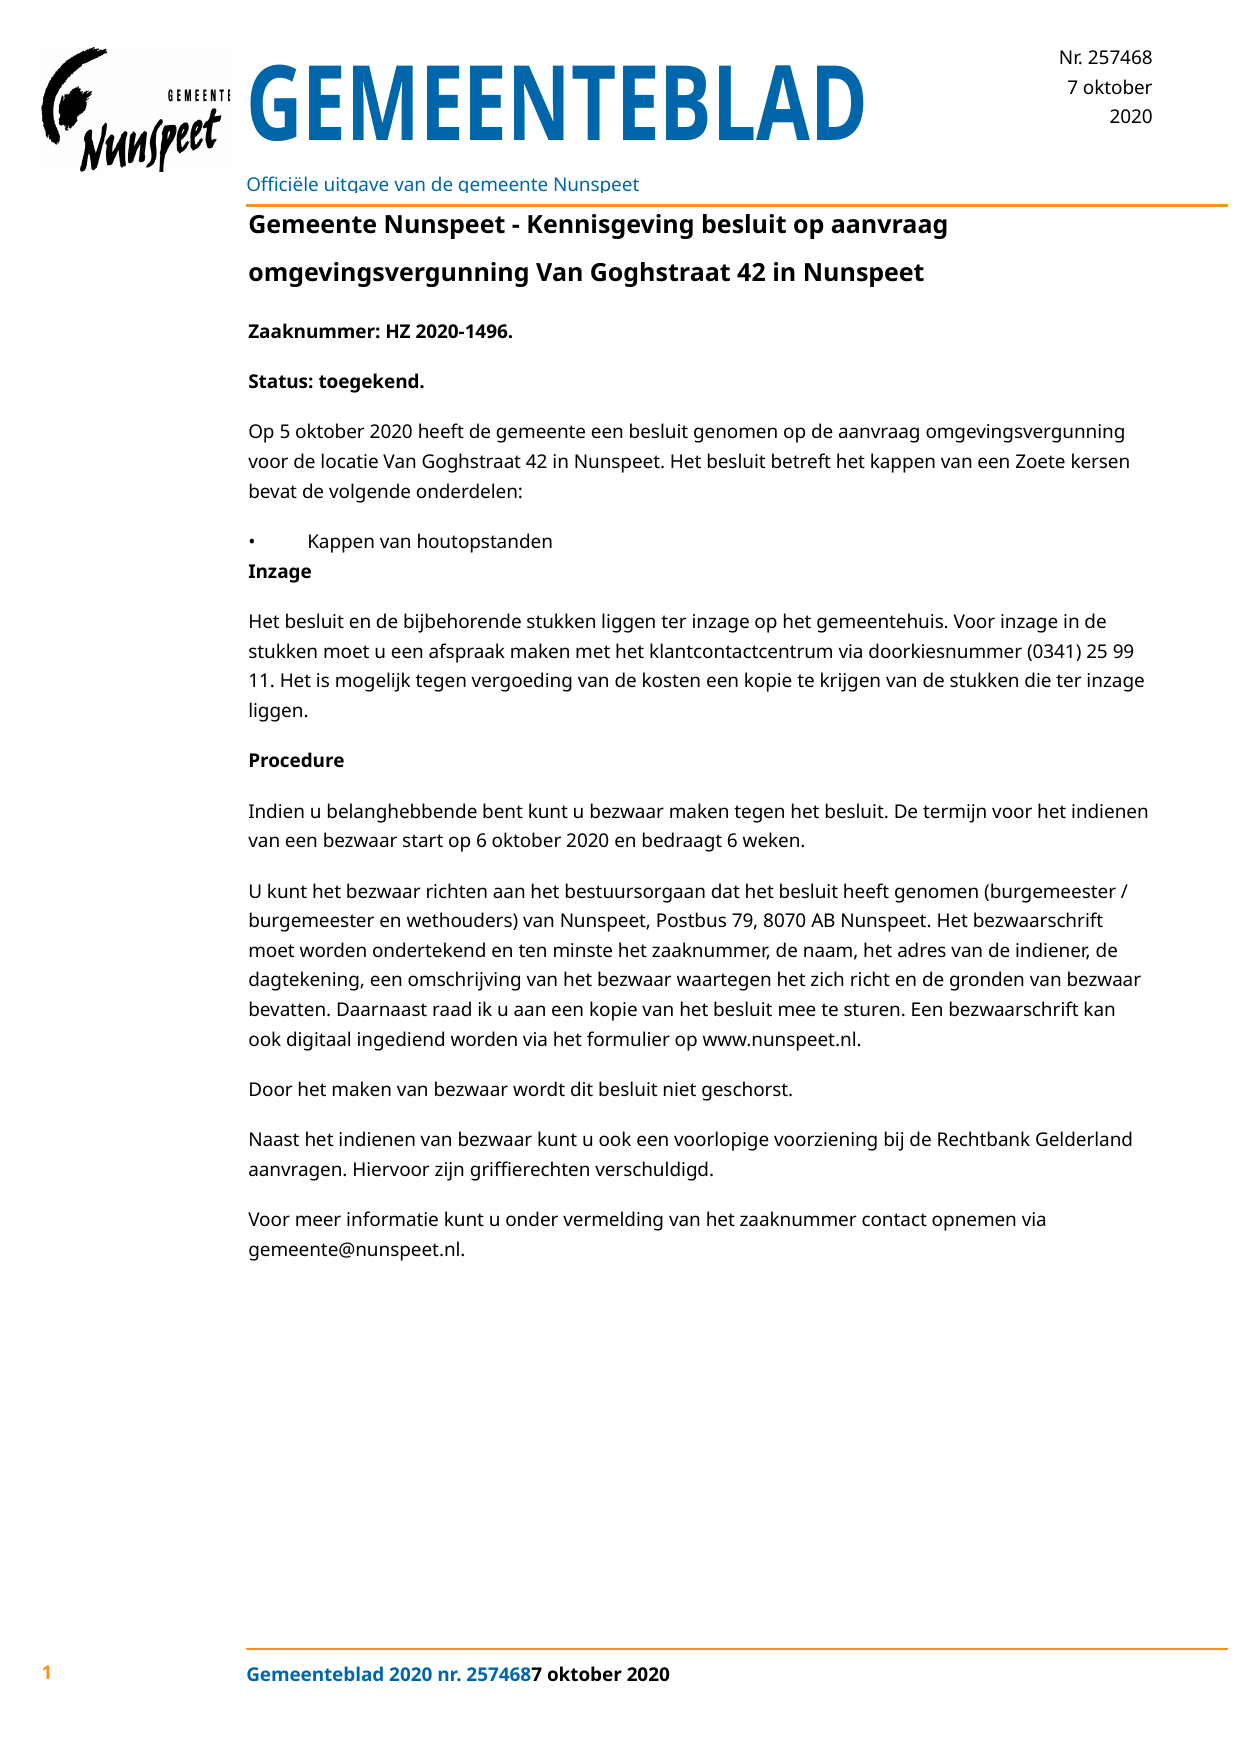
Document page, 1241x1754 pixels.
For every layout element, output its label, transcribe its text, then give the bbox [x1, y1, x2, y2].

text Door het maken van bezwaar wordt dit besluit niet geschorst. [248, 1076, 1152, 1102]
text Status: toegekend. [248, 368, 1152, 394]
text Naast het indienen van bezwaar kunt u ook een voorlopige voorziening bij de Rechtbank Gelderland aanvragen. Hiervoor zijn griffierechten verschuldigd. [248, 1127, 1152, 1182]
text U kunt het bezwaar richten aan het bestuursorgaan dat het besluit heeft genomen (burgemeester / burgemeester en wethouders) van Nunspeet, Postbus 79, 8070 AB Nunspeet. Het bezwaarschrift moet worden ondertekend en ten minste het zaaknummer, de naam, het adres van de indiener, de dagtekening, een omschrijving van het bezwaar waartegen het zich richt en de gronden van bezwaar bevatten. Daarnaast raad ik u aan een kopie van het besluit mee te sturen. Een bezwaarschrift kan ook digitaal ingediend worden via het formulier op www.nunspeet.nl. [248, 878, 1152, 1052]
picture [41, 47, 231, 172]
list Kappen van houtopstanden [248, 528, 1152, 554]
text Voor meer informatie kunt u onder vermelding van het zaaknummer contact opnemen via gemeente@nunspeet.nl. [248, 1207, 1152, 1262]
text Inzage [248, 558, 1152, 584]
text Het besluit en de bijbehorende stukken liggen ter inzage op het gemeentehuis. Voor inzage in de stukken moet u een afspraak maken met het klantcontactcentrum via doorkiesnummer (0341) 25 99 11. Het is mogelijk tegen vergoeding van de kosten een kopie te krijgen van de stukken die ter inzage liggen. [248, 608, 1152, 723]
text Gemeente Nunspeet - Kennisgeving besluit op aanvraag omgevingsvergunning Van Goghstraat 42 in Nunspeet [248, 207, 1152, 288]
text Indien u belanghebbende bent kunt u bezwaar maken tegen het besluit. De termijn voor het indienen van een bezwaar start op 6 oktober 2020 en bedraagt 6 weken. [248, 798, 1152, 853]
text Zaaknummer: HZ 2020-1496. [248, 318, 1152, 344]
text Procedure [248, 747, 1152, 773]
text Op 5 oktober 2020 heeft de gemeente een besluit genomen op de aanvraag omgevingsvergunning voor de locatie Van Goghstraat 42 in Nunspeet. Het besluit betreft het kappen van een Zoete kersen bevat de volgende onderdelen: [248, 419, 1152, 504]
